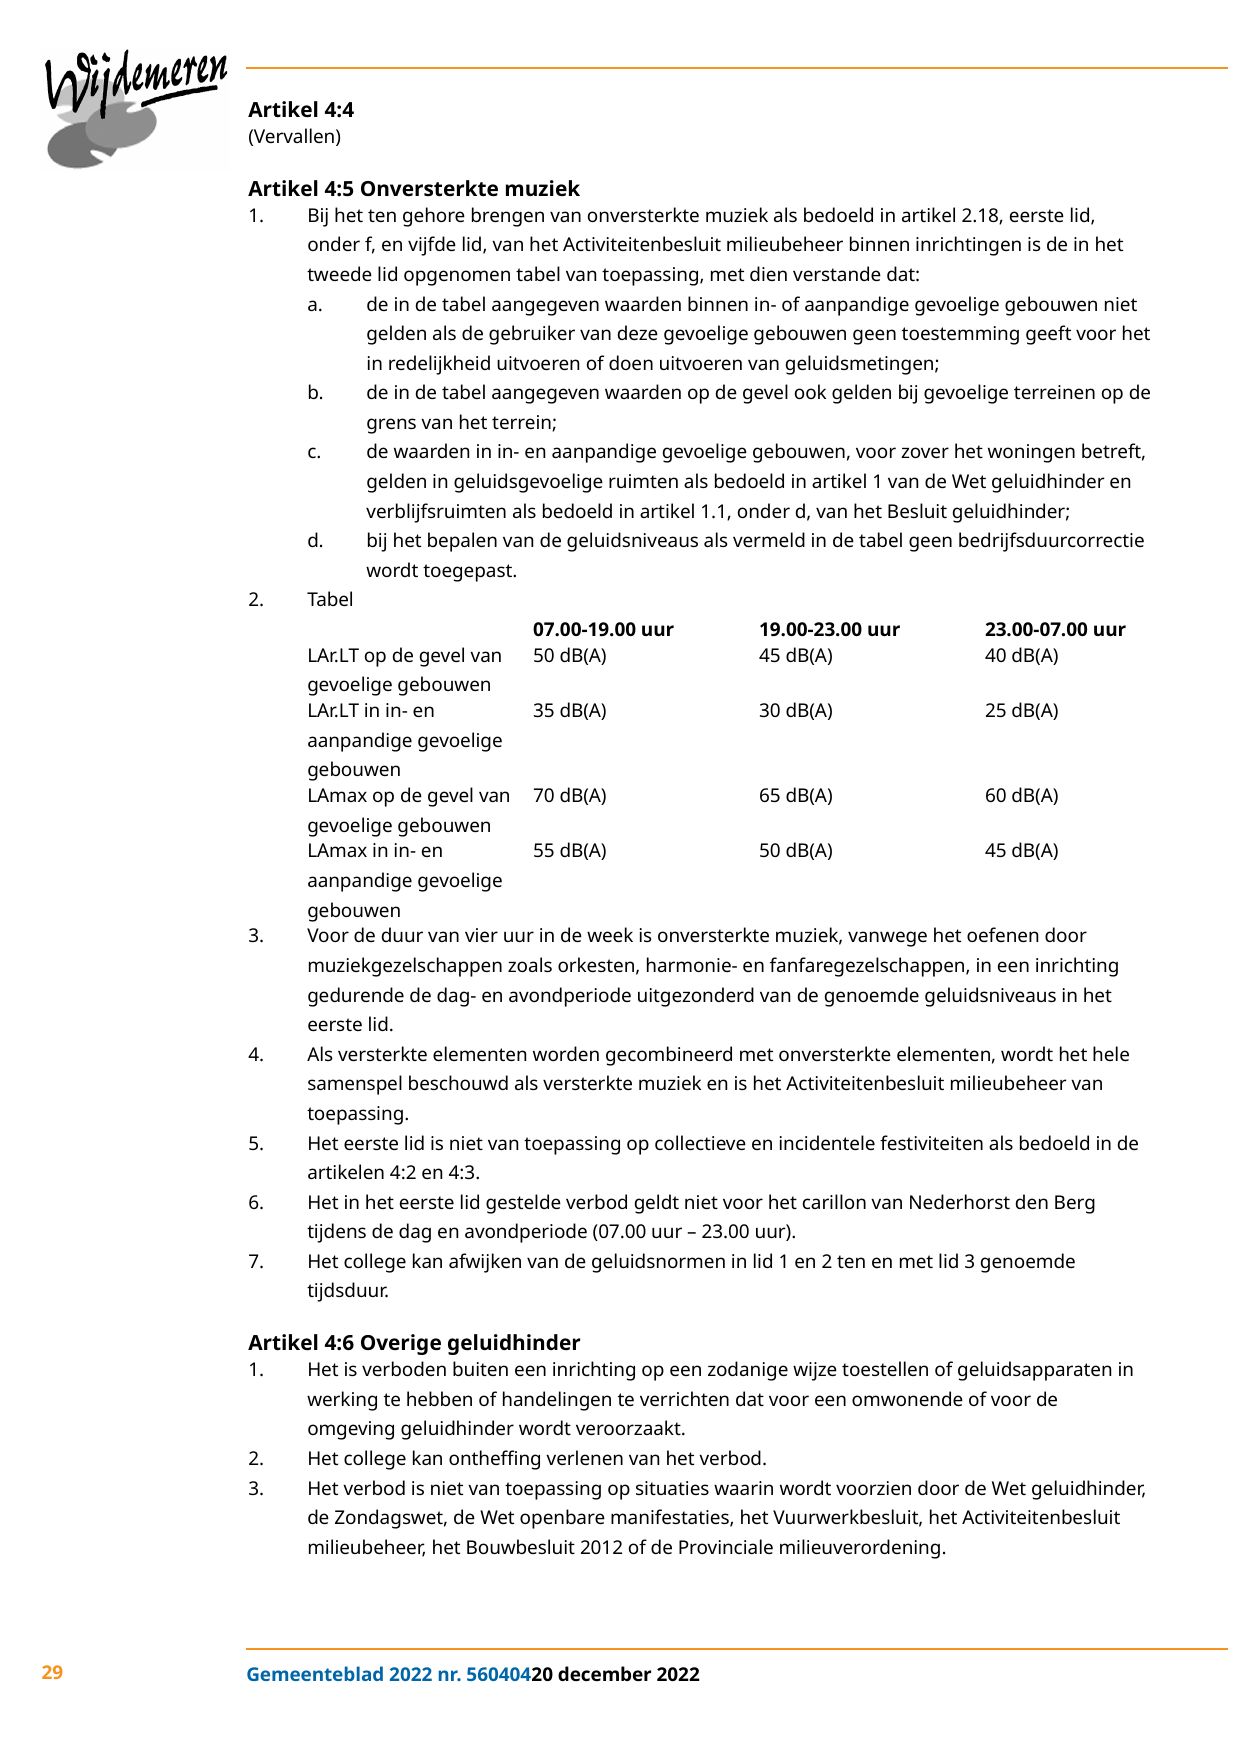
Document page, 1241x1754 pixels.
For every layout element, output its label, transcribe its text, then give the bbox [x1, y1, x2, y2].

table_header [307, 616, 533, 642]
table_cell 45 dB(A) [759, 642, 985, 697]
table_header 23.00-07.00 uur [985, 616, 1211, 642]
table_cell 25 dB(A) [985, 698, 1211, 782]
table_cell 40 dB(A) [985, 642, 1211, 697]
list Het verbod is niet van toepassing op situaties waarin wordt voorzien door de Wet geluidhinder, de Zondagswet, de Wet openbare manifestaties, het Vuurwerkbesluit, het Activiteitenbesluit milieubeheer, het Bouwbesluit 2012 of de Provinciale milieuverordening. [248, 1475, 1152, 1560]
table_cell LAr.LT in in- en aanpandige gevoelige gebouwen [307, 698, 533, 782]
table_cell 60 dB(A) [985, 782, 1211, 838]
text Artikel 4:4 [248, 95, 1152, 123]
text (Vervallen) [248, 123, 1152, 149]
list Het college kan ontheffing verlenen van het verbod. [248, 1445, 1152, 1471]
list Het college kan afwijken van de geluidsnormen in lid 1 en 2 ten en met lid 3 genoemde tijdsduur. [248, 1248, 1152, 1303]
table_cell 70 dB(A) [533, 782, 759, 838]
table_cell 35 dB(A) [533, 698, 759, 782]
list de in de tabel aangegeven waarden binnen in- of aanpandige gevoelige gebouwen niet gelden als de gebruiker van deze gevoelige gebouwen geen toestemming geeft voor het in redelijkheid uitvoeren of doen uitvoeren van geluidsmetingen; [307, 291, 1152, 376]
table_cell 65 dB(A) [759, 782, 985, 838]
picture [41, 47, 231, 172]
table_cell 50 dB(A) [759, 838, 985, 922]
list de in de tabel aangegeven waarden op de gevel ook gelden bij gevoelige terreinen op de grens van het terrein; [307, 379, 1152, 435]
table_cell 45 dB(A) [985, 838, 1211, 922]
list Het in het eerste lid gestelde verbod geldt niet voor het carillon van Nederhorst den Berg tijdens de dag en avondperiode (07.00 uur – 23.00 uur). [248, 1189, 1152, 1244]
list Voor de duur van vier uur in de week is onversterkte muziek, vanwege het oefenen door muziekgezelschappen zoals orkesten, harmonie- en fanfaregezelschappen, in een inrichting gedurende de dag- en avondperiode uitgezonderd van de genoemde geluidsniveaus in het eerste lid. [248, 923, 1152, 1037]
table_cell 30 dB(A) [759, 698, 985, 782]
table_header 07.00-19.00 uur [533, 616, 759, 642]
table_cell 55 dB(A) [533, 838, 759, 922]
list Als versterkte elementen worden gecombineerd met onversterkte elementen, wordt het hele samenspel beschouwd als versterkte muziek en is het Activiteitenbesluit milieubeheer van toepassing. [248, 1041, 1152, 1126]
table_cell LAr.LT op de gevel van gevoelige gebouwen [307, 642, 533, 697]
list Bij het ten gehore brengen van onversterkte muziek als bedoeld in artikel 2.18, eerste lid, onder f, en vijfde lid, van het Activiteitenbesluit milieubeheer binnen inrichtingen is de in het tweede lid opgenomen tabel van toepassing, met dien verstande dat: [248, 202, 1152, 287]
table_cell LAmax in in- en aanpandige gevoelige gebouwen [307, 838, 533, 922]
table_cell 50 dB(A) [533, 642, 759, 697]
list Het is verboden buiten een inrichting op een zodanige wijze toestellen of geluidsapparaten in werking te hebben of handelingen te verrichten dat voor een omwonende of voor de omgeving geluidhinder wordt veroorzaakt. [248, 1356, 1152, 1441]
table_cell LAmax op de gevel van gevoelige gebouwen [307, 782, 533, 838]
list de waarden in in- en aanpandige gevoelige gebouwen, voor zover het woningen betreft, gelden in geluidsgevoelige ruimten als bedoeld in artikel 1 van de Wet geluidhinder en verblijfsruimten als bedoeld in artikel 1.1, onder d, van het Besluit geluidhinder; [307, 439, 1152, 524]
table_header 19.00-23.00 uur [759, 616, 985, 642]
list Het eerste lid is niet van toepassing op collectieve en incidentele festiviteiten als bedoeld in de artikelen 4:2 en 4:3. [248, 1130, 1152, 1185]
list Tabel [248, 587, 1152, 612]
text Artikel 4:6 Overige geluidhinder [248, 1328, 1152, 1356]
text Artikel 4:5 Onversterkte muziek [248, 174, 1152, 202]
list bij het bepalen van de geluidsniveaus als vermeld in de tabel geen bedrijfsduurcorrectie wordt toegepast. [307, 527, 1152, 583]
